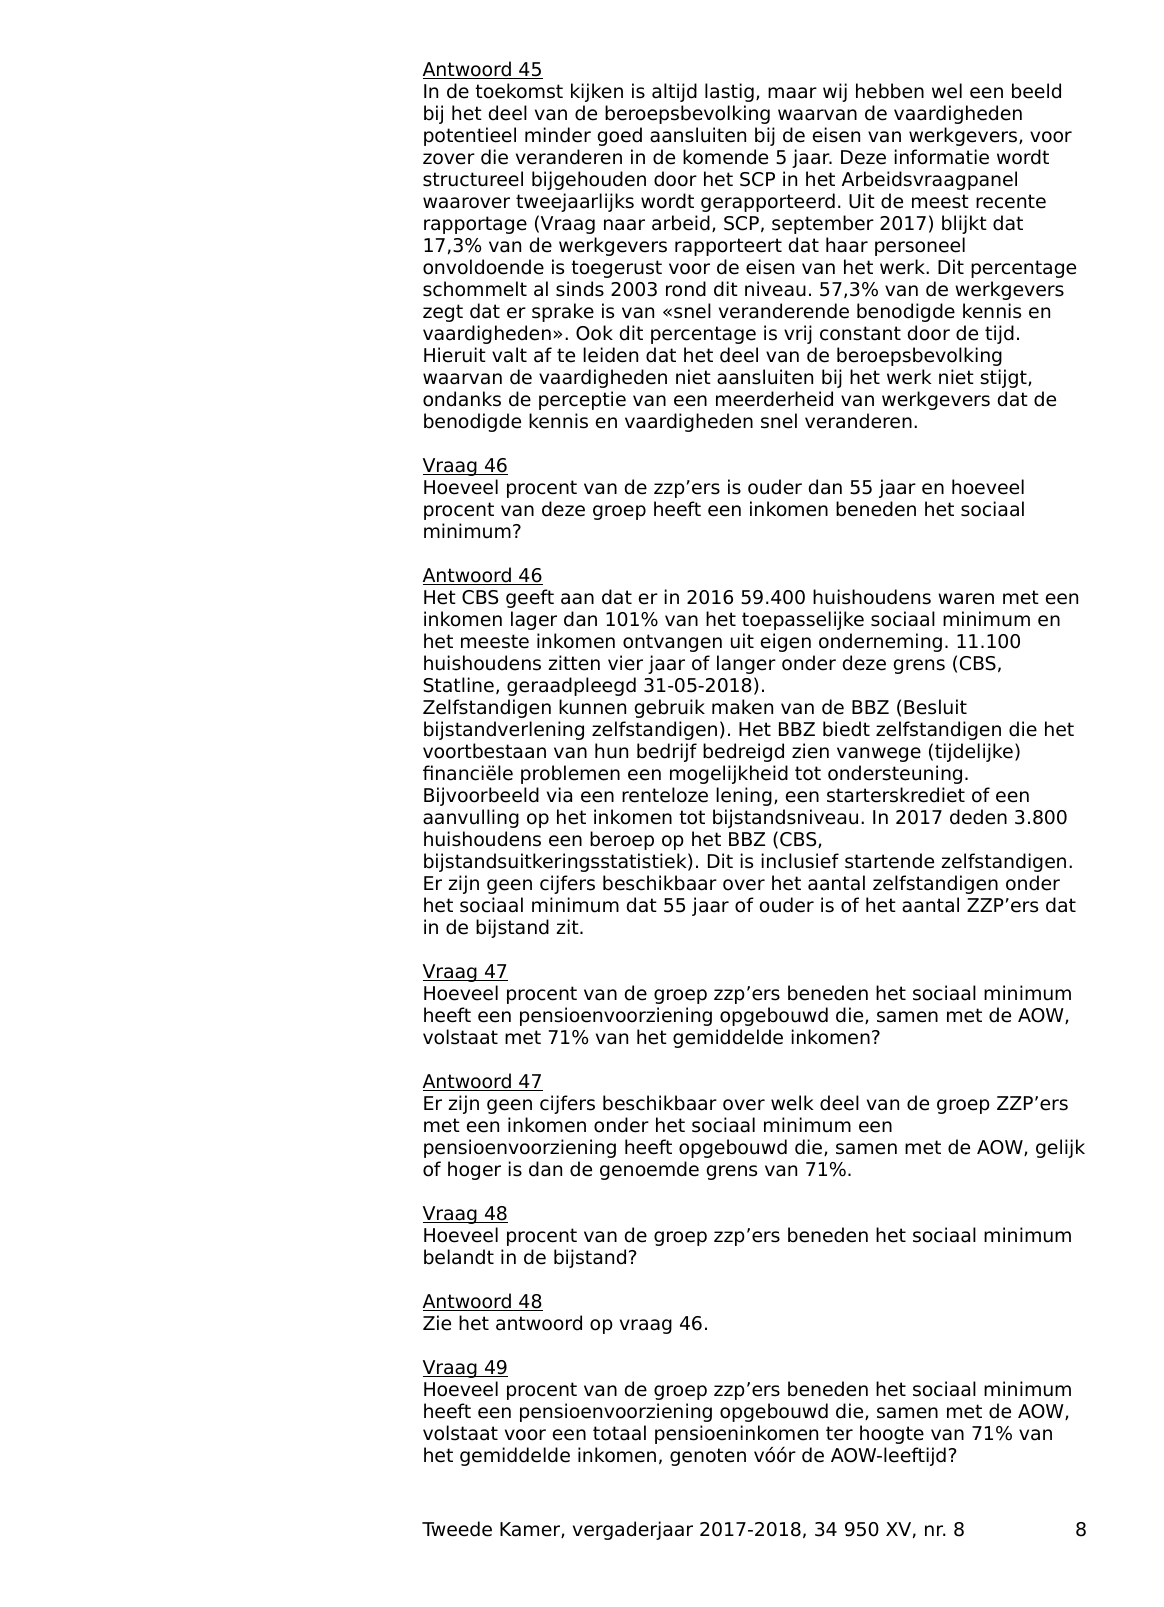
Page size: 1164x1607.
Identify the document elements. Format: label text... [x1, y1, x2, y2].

text Antwoord 48 [422, 1291, 1087, 1313]
text Hoeveel procent van de zzp’ers is ouder dan 55 jaar en hoeveel procent van deze groep heeft een inkomen beneden het sociaal minimum? [422, 477, 1087, 543]
text Zie het antwoord op vraag 46. [422, 1313, 1087, 1335]
text Antwoord 45 [422, 59, 1087, 81]
text Er zijn geen cijfers beschikbaar over het aantal zelfstandigen onder het sociaal minimum dat 55 jaar of ouder is of het aantal ZZP’ers dat in de bijstand zit. [422, 873, 1087, 939]
text Vraag 48 [422, 1203, 1087, 1225]
text Vraag 49 [422, 1357, 1087, 1379]
text Hoeveel procent van de groep zzp’ers beneden het sociaal minimum belandt in de bijstand? [422, 1225, 1087, 1269]
text Zelfstandigen kunnen gebruik maken van de BBZ (Besluit bijstandverlening zelfstandigen). Het BBZ biedt zelfstandigen die het voortbestaan van hun bedrijf bedreigd zien vanwege (tijdelijke) financiële problemen een mogelijkheid tot ondersteuning. Bijvoorbeeld via een renteloze lening, een starterskrediet of een aanvulling op het inkomen tot bijstandsniveau. In 2017 deden 3.800 huishoudens een beroep op het BBZ (CBS, bijstandsuitkeringsstatistiek). Dit is inclusief startende zelfstandigen. [422, 697, 1087, 873]
text Hoeveel procent van de groep zzp’ers beneden het sociaal minimum heeft een pensioenvoorziening opgebouwd die, samen met de AOW, volstaat met 71% van het gemiddelde inkomen? [422, 983, 1087, 1049]
text Vraag 46 [422, 455, 1087, 477]
text Hoeveel procent van de groep zzp’ers beneden het sociaal minimum heeft een pensioenvoorziening opgebouwd die, samen met de AOW, volstaat voor een totaal pensioeninkomen ter hoogte van 71% van het gemiddelde inkomen, genoten vóór de AOW-leeftijd? [422, 1379, 1087, 1467]
text Het CBS geeft aan dat er in 2016 59.400 huishoudens waren met een inkomen lager dan 101% van het toepasselijke sociaal minimum en het meeste inkomen ontvangen uit eigen onderneming. 11.100 huishoudens zitten vier jaar of langer onder deze grens (CBS, Statline, geraadpleegd 31-05-2018). [422, 587, 1087, 697]
text In de toekomst kijken is altijd lastig, maar wij hebben wel een beeld bij het deel van de beroepsbevolking waarvan de vaardigheden potentieel minder goed aansluiten bij de eisen van werkgevers, voor zover die veranderen in de komende 5 jaar. Deze informatie wordt structureel bijgehouden door het SCP in het Arbeidsvraagpanel waarover tweejaarlijks wordt gerapporteerd. Uit de meest recente rapportage (Vraag naar arbeid, SCP, september 2017) blijkt dat 17,3% van de werkgevers rapporteert dat haar personeel onvoldoende is toegerust voor de eisen van het werk. Dit percentage schommelt al sinds 2003 rond dit niveau. 57,3% van de werkgevers zegt dat er sprake is van «snel veranderende benodigde kennis en vaardigheden». Ook dit percentage is vrij constant door de tijd. Hieruit valt af te leiden dat het deel van de beroepsbevolking waarvan de vaardigheden niet aansluiten bij het werk niet stijgt, ondanks de perceptie van een meerderheid van werkgevers dat de benodigde kennis en vaardigheden snel veranderen. [422, 81, 1087, 433]
text Antwoord 47 [422, 1071, 1087, 1093]
text Vraag 47 [422, 961, 1087, 983]
text Er zijn geen cijfers beschikbaar over welk deel van de groep ZZP’ers met een inkomen onder het sociaal minimum een pensioenvoorziening heeft opgebouwd die, samen met de AOW, gelijk of hoger is dan de genoemde grens van 71%. [422, 1093, 1087, 1181]
text Antwoord 46 [422, 565, 1087, 587]
